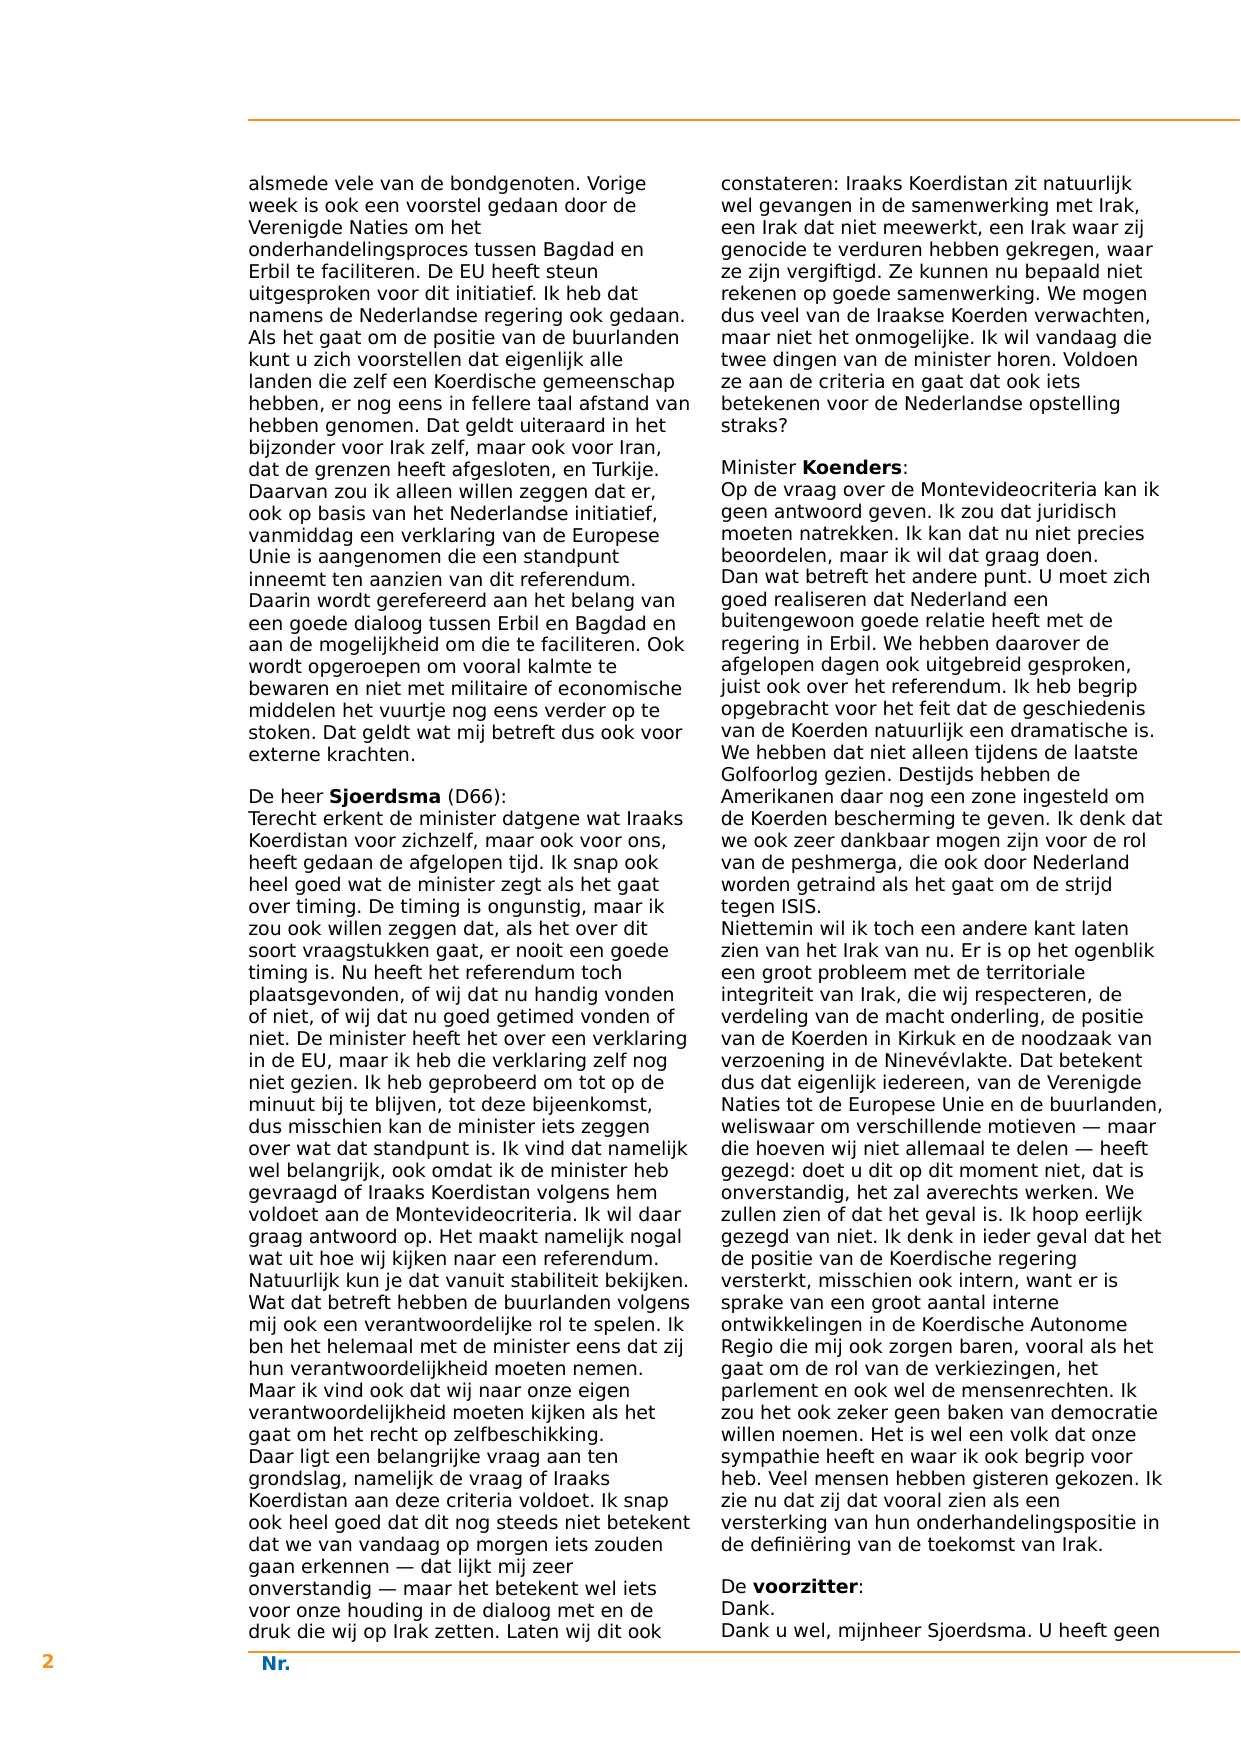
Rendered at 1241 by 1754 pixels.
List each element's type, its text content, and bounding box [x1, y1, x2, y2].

text Terecht erkent de minister datgene wat Iraaks Koerdistan voor zichzelf, maar ook voor ons, heeft gedaan de afgelopen tijd. Ik snap ook heel goed wat de minister zegt als het gaat over timing. De timing is ongunstig, maar ik zou ook willen zeggen dat, als het over dit soort vraagstukken gaat, er nooit een goede timing is. Nu heeft het referendum toch plaatsgevonden, of wij dat nu handig vonden of niet, of wij dat nu goed getimed vonden of niet. De minister heeft het over een verklaring in de EU, maar ik heb die verklaring zelf nog niet gezien. Ik heb geprobeerd om tot op de minuut bij te blijven, tot deze bijeenkomst, dus misschien kan de minister iets zeggen over wat dat standpunt is. Ik vind dat namelijk wel belangrijk, ook omdat ik de minister heb gevraagd of Iraaks Koerdistan volgens hem voldoet aan de Montevideocriteria. Ik wil daar graag antwoord op. Het maakt namelijk nogal wat uit hoe wij kijken naar een referendum. Natuurlijk kun je dat vanuit stabiliteit bekijken. Wat dat betreft hebben de buurlanden volgens mij ook een verantwoordelijke rol te spelen. Ik ben het helemaal met de minister eens dat zij hun verantwoordelijkheid moeten nemen. Maar ik vind ook dat wij naar onze eigen verantwoordelijkheid moeten kijken als het gaat om het recht op zelfbeschikking. [248, 808, 691, 1446]
text Als het gaat om de positie van de buurlanden kunt u zich voorstellen dat eigenlijk alle landen die zelf een Koerdische gemeenschap hebben, er nog eens in fellere taal afstand van hebben genomen. Dat geldt uiteraard in het bijzonder voor Irak zelf, maar ook voor Iran, dat de grenzen heeft afgesloten, en Turkije. Daarvan zou ik alleen willen zeggen dat er, ook op basis van het Nederlandse initiatief, vanmiddag een verklaring van de Europese Unie is aangenomen die een standpunt inneemt ten aanzien van dit referendum. Daarin wordt gerefereerd aan het belang van een goede dialoog tussen Erbil en Bagdad en aan de mogelijkheid om die te faciliteren. Ook wordt opgeroepen om vooral kalmte te bewaren en niet met militaire of economische middelen het vuurtje nog eens verder op te stoken. Dat geldt wat mij betreft dus ook voor externe krachten. [248, 327, 691, 766]
text constateren: Iraaks Koerdistan zit natuurlijk wel gevangen in de samenwerking met Irak, een Irak dat niet meewerkt, een Irak waar zij genocide te verduren hebben gekregen, waar ze zijn vergiftigd. Ze kunnen nu bepaald niet rekenen op goede samenwerking. We mogen dus veel van de Iraakse Koerden verwachten, maar niet het onmogelijke. Ik wil vandaag die twee dingen van de minister horen. Voldoen ze aan de criteria en gaat dat ook iets betekenen voor de Nederlandse opstelling straks? [721, 173, 1163, 437]
text Dank. [721, 1597, 1163, 1619]
text De voorzitter: [721, 1576, 1163, 1597]
text De heer Sjoerdsma (D66): [248, 786, 691, 808]
text Daar ligt een belangrijke vraag aan ten grondslag, namelijk de vraag of Iraaks Koerdistan aan deze criteria voldoet. Ik snap ook heel goed dat dit nog steeds niet betekent dat we van vandaag op morgen iets zouden gaan erkennen — dat lijkt mij zeer onverstandig — maar het betekent wel iets voor onze houding in de dialoog met en de druk die wij op Irak zetten. Laten wij dit ook [248, 1446, 691, 1643]
text alsmede vele van de bondgenoten. Vorige week is ook een voorstel gedaan door de Verenigde Naties om het onderhandelingsproces tussen Bagdad en Erbil te faciliteren. De EU heeft steun uitgesproken voor dit initiatief. Ik heb dat namens de Nederlandse regering ook gedaan. [248, 173, 691, 327]
text Dan wat betreft het andere punt. U moet zich goed realiseren dat Nederland een buitengewoon goede relatie heeft met de regering in Erbil. We hebben daarover de afgelopen dagen ook uitgebreid gesproken, juist ook over het referendum. Ik heb begrip opgebracht voor het feit dat de geschiedenis van de Koerden natuurlijk een dramatische is. We hebben dat niet alleen tijdens de laatste Golfoorlog gezien. Destijds hebben de Amerikanen daar nog een zone ingesteld om de Koerden bescherming te geven. Ik denk dat we ook zeer dankbaar mogen zijn voor de rol van de peshmerga, die ook door Nederland worden getraind als het gaat om de strijd tegen ISIS. [721, 566, 1163, 918]
text Dank u wel, mijnheer Sjoerdsma. U heeft geen [721, 1619, 1163, 1641]
text Op de vraag over de Montevideocriteria kan ik geen antwoord geven. Ik zou dat juridisch moeten natrekken. Ik kan dat nu niet precies beoordelen, maar ik wil dat graag doen. [721, 478, 1163, 566]
text Niettemin wil ik toch een andere kant laten zien van het Irak van nu. Er is op het ogenblik een groot probleem met de territoriale integriteit van Irak, die wij respecteren, de verdeling van de macht onderling, de positie van de Koerden in Kirkuk en de noodzaak van verzoening in de Ninevévlakte. Dat betekent dus dat eigenlijk iedereen, van de Verenigde Naties tot de Europese Unie en de buurlanden, weliswaar om verschillende motieven — maar die hoeven wij niet allemaal te delen — heeft gezegd: doet u dit op dit moment niet, dat is onverstandig, het zal averechts werken. We zullen zien of dat het geval is. Ik hoop eerlijk gezegd van niet. Ik denk in ieder geval dat het de positie van de Koerdische regering versterkt, misschien ook intern, want er is sprake van een groot aantal interne ontwikkelingen in de Koerdische Autonome Regio die mij ook zorgen baren, vooral als het gaat om de rol van de verkiezingen, het parlement en ook wel de mensenrechten. Ik zou het ook zeker geen baken van democratie willen noemen. Het is wel een volk dat onze sympathie heeft en waar ik ook begrip voor heb. Veel mensen hebben gisteren gekozen. Ik zie nu dat zij dat vooral zien als een versterking van hun onderhandelingspositie in de definiëring van de toekomst van Irak. [721, 918, 1163, 1556]
text Minister Koenders: [721, 457, 1163, 478]
